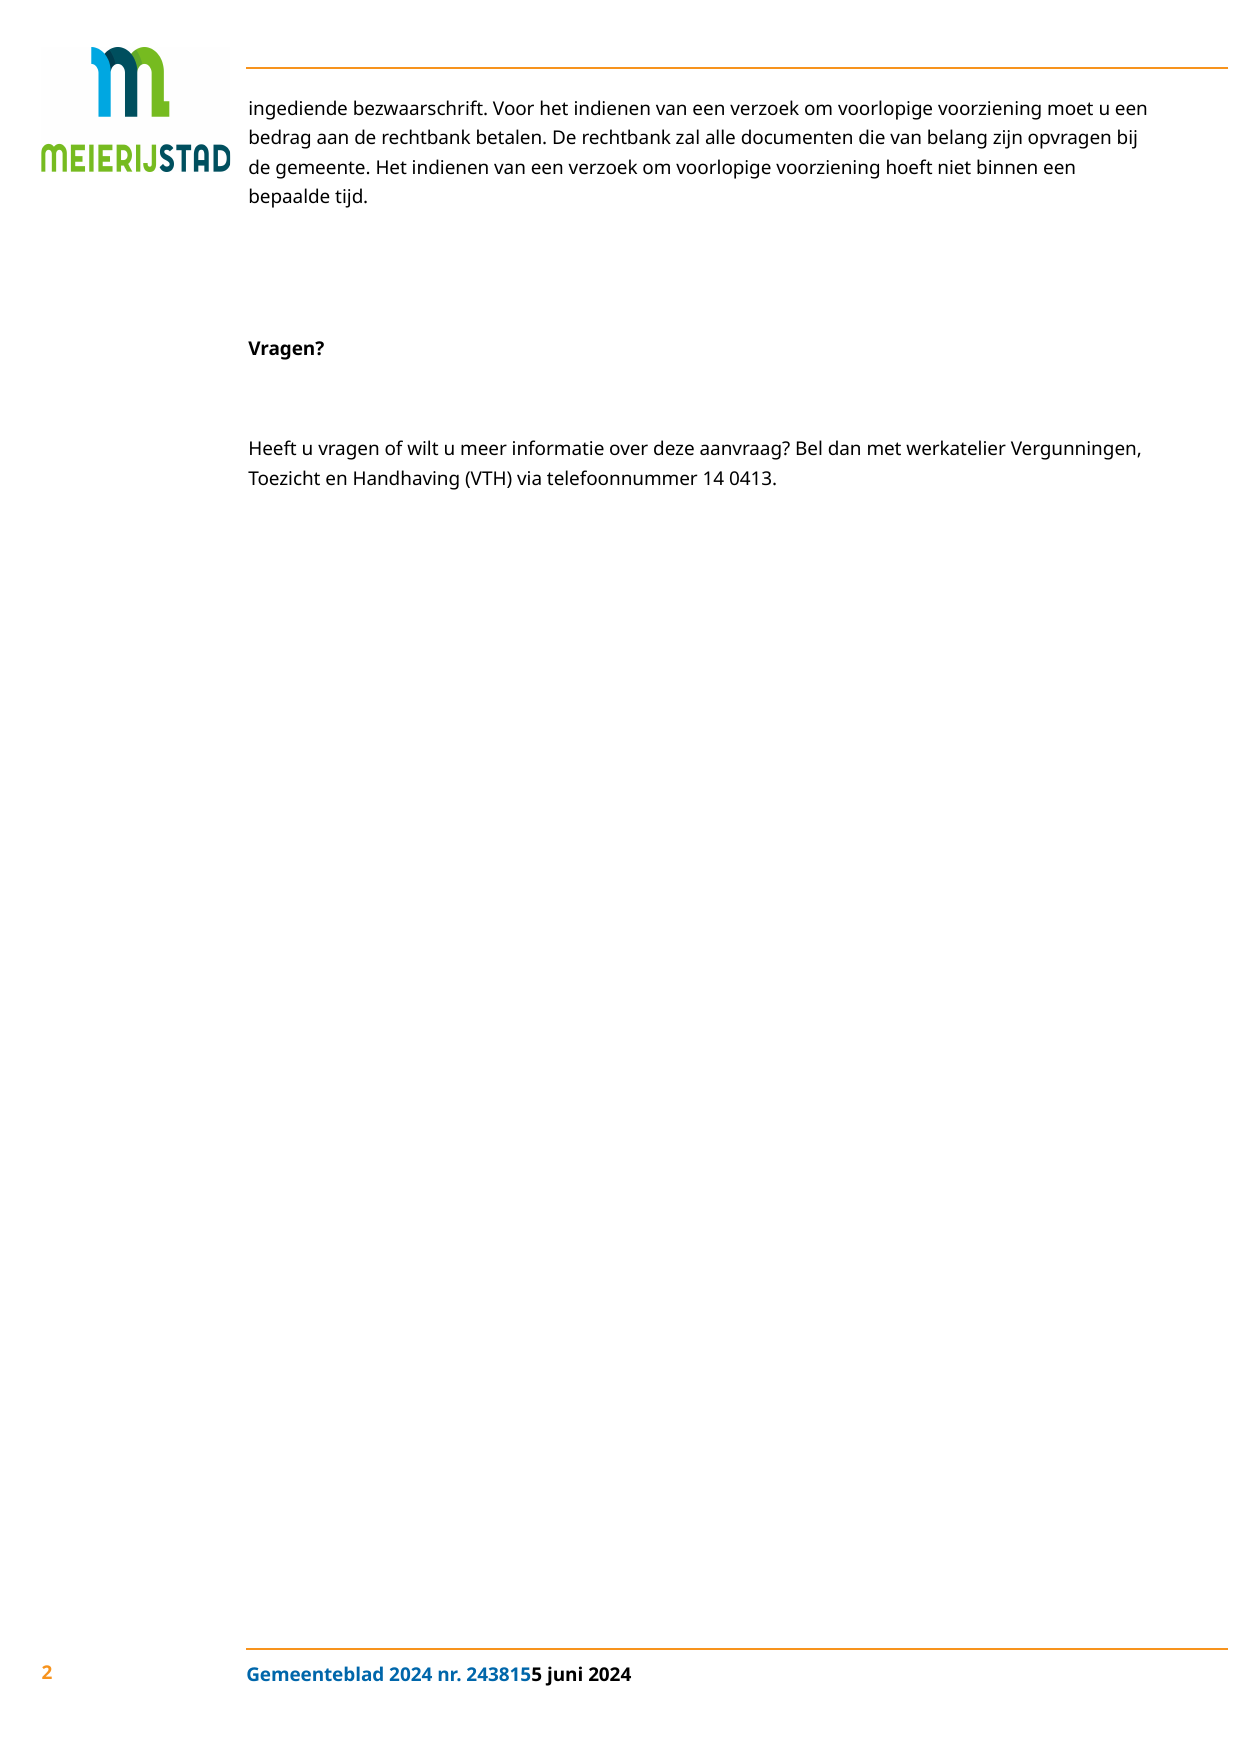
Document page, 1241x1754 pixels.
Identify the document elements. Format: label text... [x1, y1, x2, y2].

text Vragen? [248, 335, 1152, 361]
text ingediende bezwaarschrift. Voor het indienen van een verzoek om voorlopige voorziening moet u een bedrag aan de rechtbank betalen. De rechtbank zal alle documenten die van belang zijn opvragen bij de gemeente. Het indienen van een verzoek om voorlopige voorziening hoeft niet binnen een bepaalde tijd. [248, 95, 1152, 209]
text Heeft u vragen of wilt u meer informatie over deze aanvraag? Bel dan met werkatelier Vergunningen, Toezicht en Handhaving (VTH) via telefoonnummer 14 0413. [248, 436, 1152, 491]
picture [41, 47, 231, 172]
